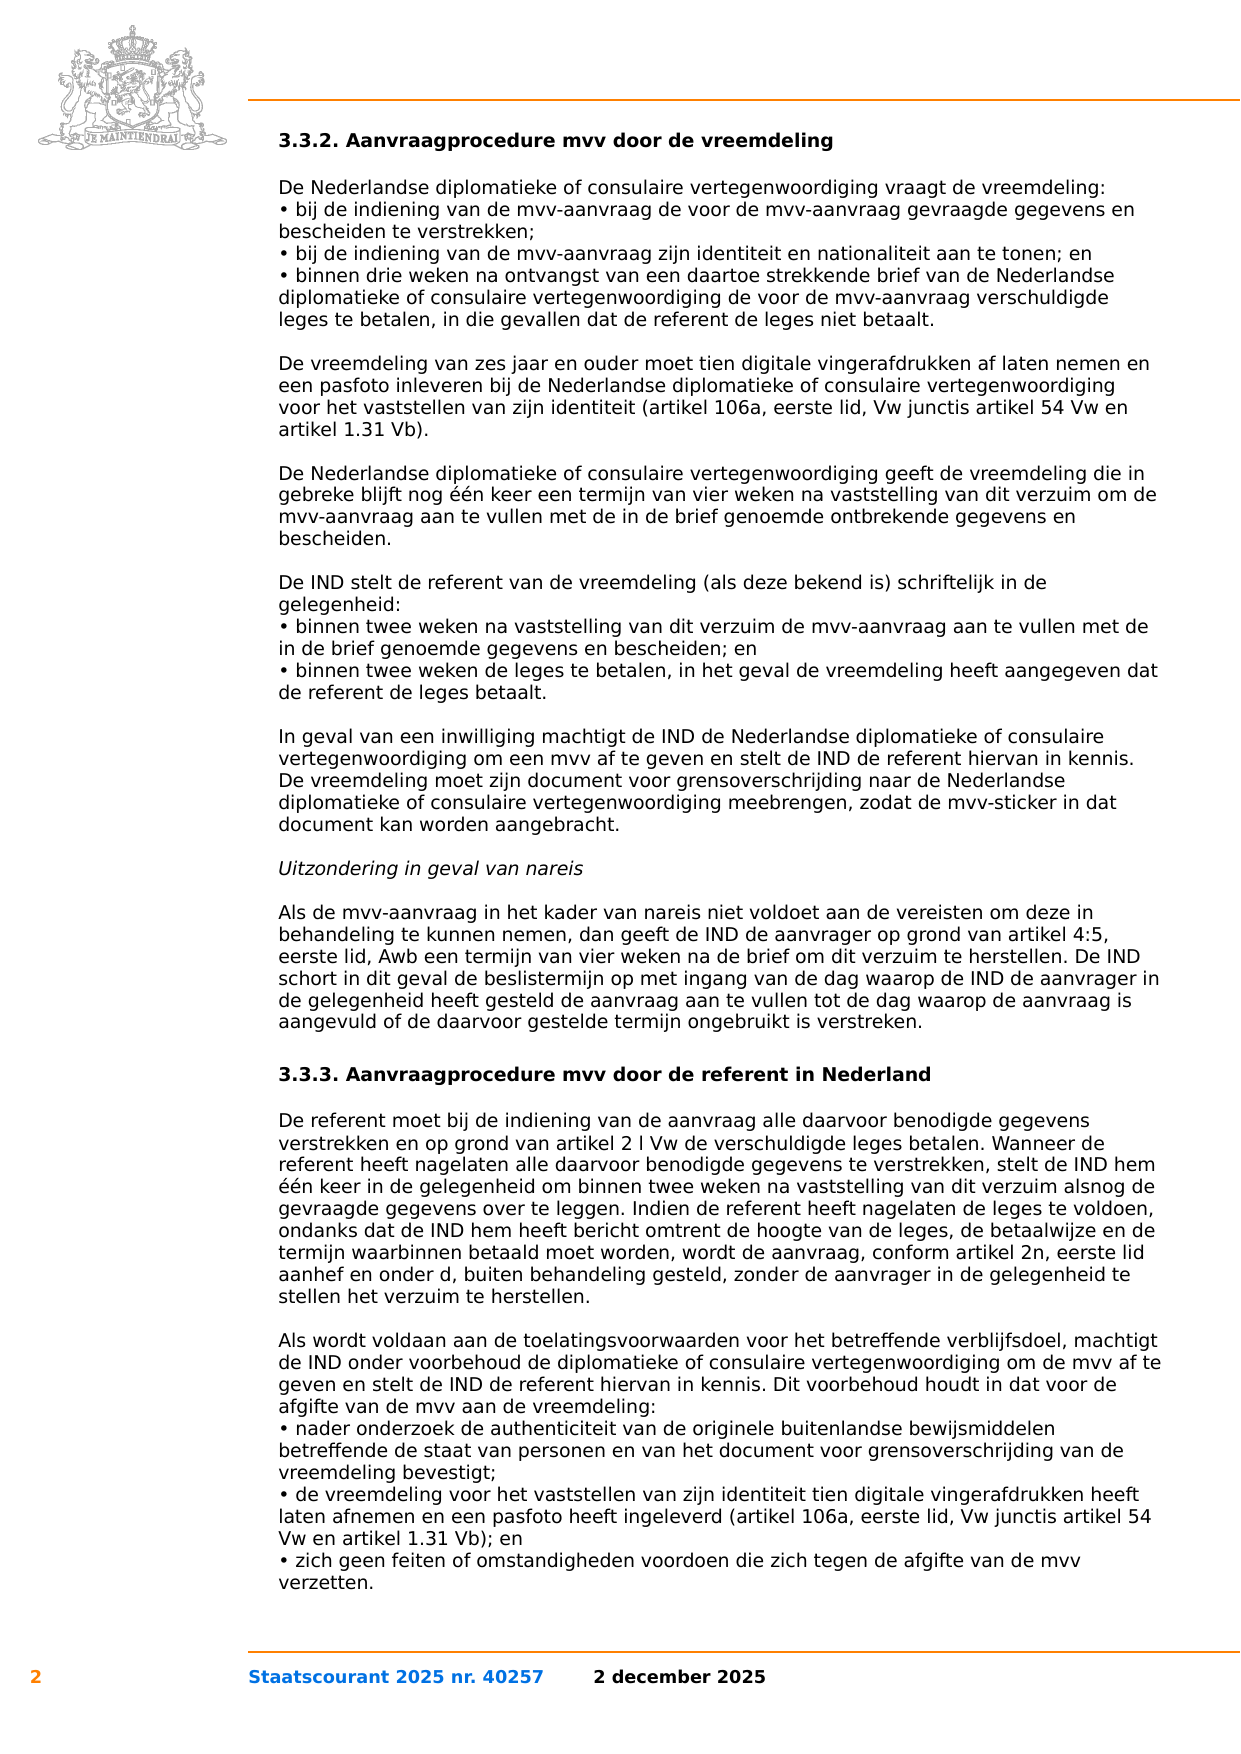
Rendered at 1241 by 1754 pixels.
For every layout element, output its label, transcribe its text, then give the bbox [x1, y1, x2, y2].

text • bij de indiening van de mvv-aanvraag zijn identiteit en nationaliteit aan te tonen; en [278, 243, 1163, 265]
text In geval van een inwilliging machtigt de IND de Nederlandse diplomatieke of consulaire vertegenwoordiging om een mvv af te geven en stelt de IND de referent hiervan in kennis. De vreemdeling moet zijn document voor grensoverschrijding naar de Nederlandse diplomatieke of consulaire vertegenwoordiging meebrengen, zodat de mvv-sticker in dat document kan worden aangebracht. [278, 726, 1163, 836]
subtitle Uitzondering in geval van nareis [278, 858, 1163, 880]
text • binnen drie weken na ontvangst van een daartoe strekkende brief van de Nederlandse diplomatieke of consulaire vertegenwoordiging de voor de mvv-aanvraag verschuldigde leges te betalen, in die gevallen dat de referent de leges niet betaalt. [278, 265, 1163, 331]
text • nader onderzoek de authenticiteit van de originele buitenlandse bewijsmiddelen betreffende de staat van personen en van het document voor grensoverschrijding van de vreemdeling bevestigt; [278, 1418, 1163, 1484]
text De referent moet bij de indiening van de aanvraag alle daarvoor benodigde gegevens verstrekken en op grond van artikel 2 l Vw de verschuldigde leges betalen. Wanneer de referent heeft nagelaten alle daarvoor benodigde gegevens te verstrekken, stelt de IND hem één keer in de gelegenheid om binnen twee weken na vaststelling van dit verzuim alsnog de gevraagde gegevens over te leggen. Indien de referent heeft nagelaten de leges te voldoen, ondanks dat de IND hem heeft bericht omtrent de hoogte van de leges, de betaalwijze en de termijn waarbinnen betaald moet worden, wordt de aanvraag, conform artikel 2n, eerste lid aanhef en onder d, buiten behandeling gesteld, zonder de aanvrager in de gelegenheid te stellen het verzuim te herstellen. [278, 1110, 1163, 1308]
subtitle 3.3.3. Aanvraagprocedure mvv door de referent in Nederland [278, 1063, 1163, 1085]
subtitle 3.3.2. Aanvraagprocedure mvv door de vreemdeling [278, 130, 1163, 152]
picture [38, 25, 227, 150]
text • de vreemdeling voor het vaststellen van zijn identiteit tien digitale vingerafdrukken heeft laten afnemen en een pasfoto heeft ingeleverd (artikel 106a, eerste lid, Vw junctis artikel 54 Vw en artikel 1.31 Vb); en [278, 1484, 1163, 1550]
text De vreemdeling van zes jaar en ouder moet tien digitale vingerafdrukken af laten nemen en een pasfoto inleveren bij de Nederlandse diplomatieke of consulaire vertegenwoordiging voor het vaststellen van zijn identiteit (artikel 106a, eerste lid, Vw junctis artikel 54 Vw en artikel 1.31 Vb). [278, 353, 1163, 441]
text Als wordt voldaan aan de toelatingsvoorwaarden voor het betreffende verblijfsdoel, machtigt de IND onder voorbehoud de diplomatieke of consulaire vertegenwoordiging om de mvv af te geven en stelt de IND de referent hiervan in kennis. Dit voorbehoud houdt in dat voor de afgifte van de mvv aan de vreemdeling: [278, 1330, 1163, 1418]
text Als de mvv-aanvraag in het kader van nareis niet voldoet aan de vereisten om deze in behandeling te kunnen nemen, dan geeft de IND de aanvrager op grond van artikel 4:5, eerste lid, Awb een termijn van vier weken na de brief om dit verzuim te herstellen. De IND schort in dit geval de beslistermijn op met ingang van de dag waarop de IND de aanvrager in de gelegenheid heeft gesteld de aanvraag aan te vullen tot de dag waarop de aanvraag is aangevuld of de daarvoor gestelde termijn ongebruikt is verstreken. [278, 902, 1163, 1033]
text • binnen twee weken na vaststelling van dit verzuim de mvv-aanvraag aan te vullen met de in de brief genoemde gegevens en bescheiden; en [278, 616, 1163, 660]
text De IND stelt de referent van de vreemdeling (als deze bekend is) schriftelijk in de gelegenheid: [278, 572, 1163, 616]
text • bij de indiening van de mvv-aanvraag de voor de mvv-aanvraag gevraagde gegevens en bescheiden te verstrekken; [278, 199, 1163, 243]
text De Nederlandse diplomatieke of consulaire vertegenwoordiging vraagt de vreemdeling: [278, 177, 1163, 199]
text • zich geen feiten of omstandigheden voordoen die zich tegen de afgifte van de mvv verzetten. [278, 1550, 1163, 1594]
text • binnen twee weken de leges te betalen, in het geval de vreemdeling heeft aangegeven dat de referent de leges betaalt. [278, 660, 1163, 704]
text De Nederlandse diplomatieke of consulaire vertegenwoordiging geeft de vreemdeling die in gebreke blijft nog één keer een termijn van vier weken na vaststelling van dit verzuim om de mvv-aanvraag aan te vullen met de in de brief genoemde ontbrekende gegevens en bescheiden. [278, 462, 1163, 550]
